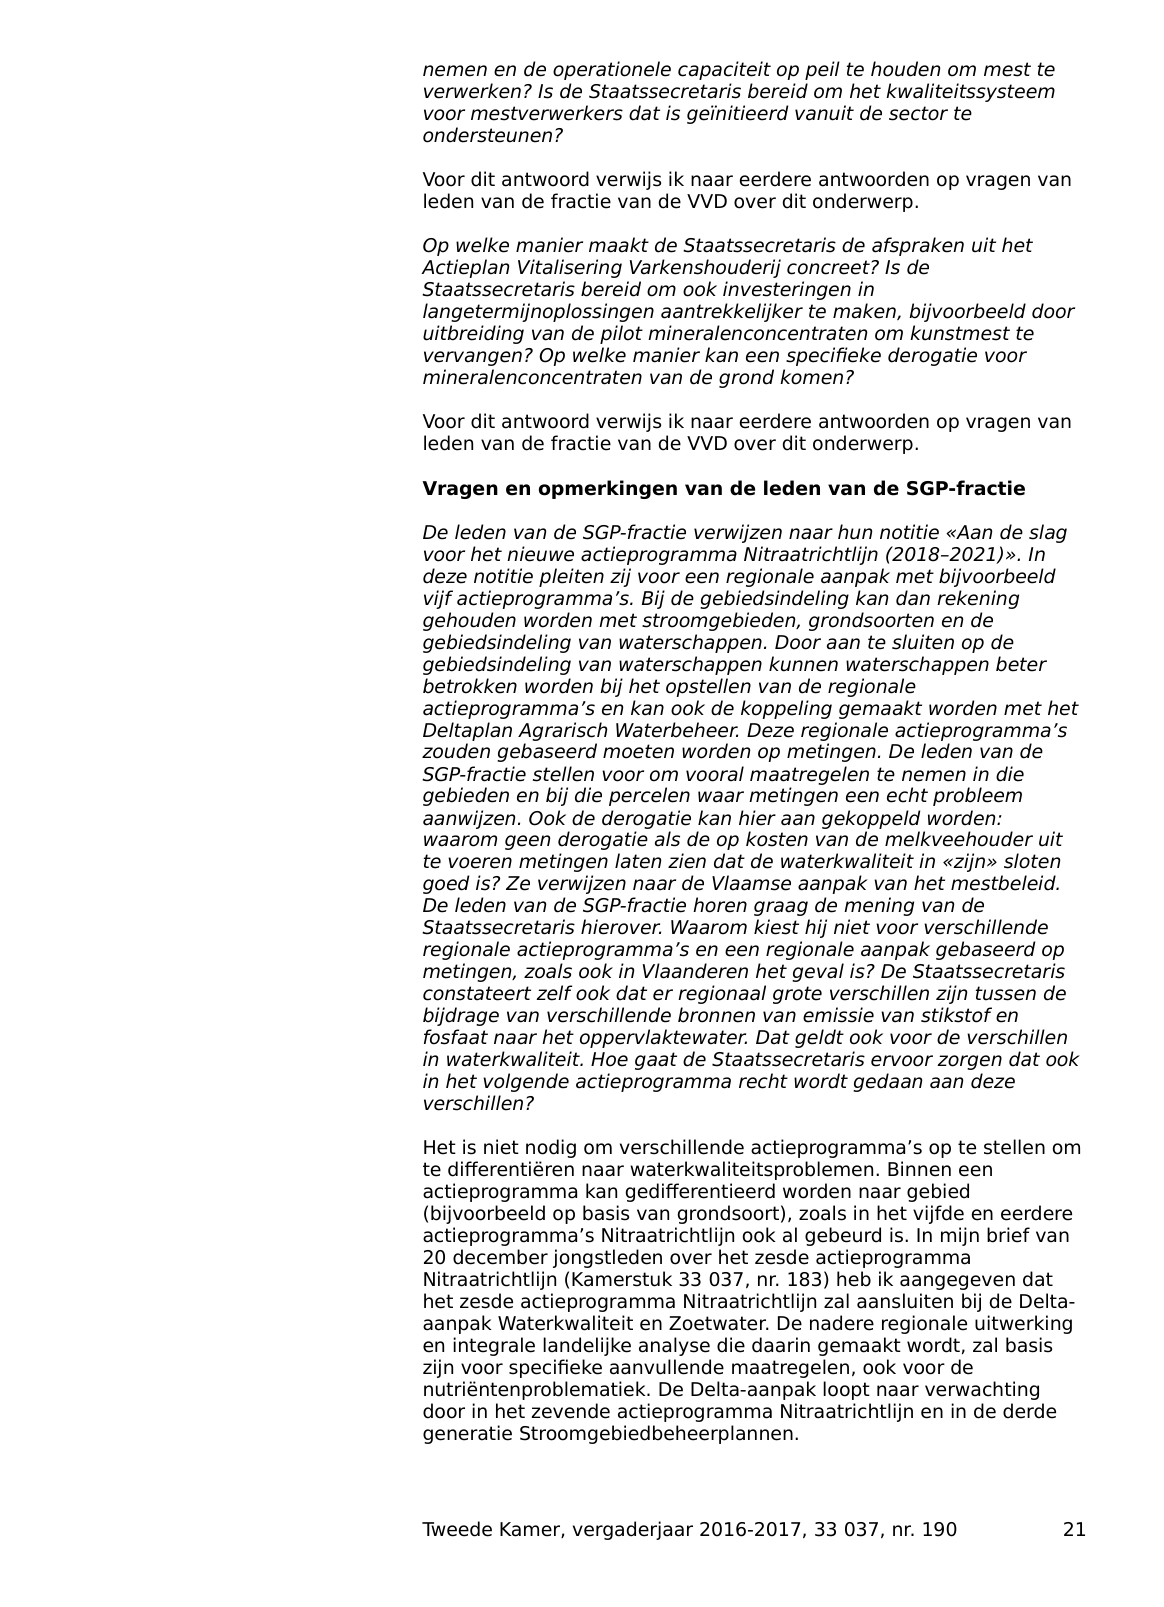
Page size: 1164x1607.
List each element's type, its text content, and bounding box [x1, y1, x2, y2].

text De leden van de SGP-fractie verwijzen naar hun notitie «Aan de slag voor het nieuwe actieprogramma Nitraatrichtlijn (2018–2021)». In deze notitie pleiten zij voor een regionale aanpak met bijvoorbeeld vijf actieprogramma’s. Bij de gebiedsindeling kan dan rekening gehouden worden met stroomgebieden, grondsoorten en de gebiedsindeling van waterschappen. Door aan te sluiten op de gebiedsindeling van waterschappen kunnen waterschappen beter betrokken worden bij het opstellen van de regionale actieprogramma’s en kan ook de koppeling gemaakt worden met het Deltaplan Agrarisch Waterbeheer. Deze regionale actieprogramma’s zouden gebaseerd moeten worden op metingen. De leden van de SGP-fractie stellen voor om vooral maatregelen te nemen in die gebieden en bij die percelen waar metingen een echt probleem aanwijzen. Ook de derogatie kan hier aan gekoppeld worden: waarom geen derogatie als de op kosten van de melkveehouder uit te voeren metingen laten zien dat de waterkwaliteit in «zijn» sloten goed is? Ze verwijzen naar de Vlaamse aanpak van het mestbeleid. De leden van de SGP-fractie horen graag de mening van de Staatssecretaris hierover. Waarom kiest hij niet voor verschillende regionale actieprogramma’s en een regionale aanpak gebaseerd op metingen, zoals ook in Vlaanderen het geval is? De Staatssecretaris constateert zelf ook dat er regionaal grote verschillen zijn tussen de bijdrage van verschillende bronnen van emissie van stikstof en fosfaat naar het oppervlaktewater. Dat geldt ook voor de verschillen in waterkwaliteit. Hoe gaat de Staatssecretaris ervoor zorgen dat ook in het volgende actieprogramma recht wordt gedaan aan deze verschillen? [422, 522, 1087, 1115]
text Op welke manier maakt de Staatssecretaris de afspraken uit het Actieplan Vitalisering Varkenshouderij concreet? Is de Staatssecretaris bereid om ook investeringen in langetermijnoplossingen aantrekkelijker te maken, bijvoorbeeld door uitbreiding van de pilot mineralenconcentraten om kunstmest te vervangen? Op welke manier kan een specifieke derogatie voor mineralenconcentraten van de grond komen? [422, 235, 1087, 389]
subtitle Vragen en opmerkingen van de leden van de SGP-fractie [422, 477, 1087, 499]
text nemen en de operationele capaciteit op peil te houden om mest te verwerken? Is de Staatssecretaris bereid om het kwaliteitssysteem voor mestverwerkers dat is geïnitieerd vanuit de sector te ondersteunen? [422, 59, 1087, 147]
text Voor dit antwoord verwijs ik naar eerdere antwoorden op vragen van leden van de fractie van de VVD over dit onderwerp. [422, 411, 1087, 455]
text Voor dit antwoord verwijs ik naar eerdere antwoorden op vragen van leden van de fractie van de VVD over dit onderwerp. [422, 169, 1087, 213]
text Het is niet nodig om verschillende actieprogramma’s op te stellen om te differentiëren naar waterkwaliteitsproblemen. Binnen een actieprogramma kan gedifferentieerd worden naar gebied (bijvoorbeeld op basis van grondsoort), zoals in het vijfde en eerdere actieprogramma’s Nitraatrichtlijn ook al gebeurd is. In mijn brief van 20 december jongstleden over het zesde actieprogramma Nitraatrichtlijn (Kamerstuk 33 037, nr. 183) heb ik aangegeven dat het zesde actieprogramma Nitraatrichtlijn zal aansluiten bij de Delta-aanpak Waterkwaliteit en Zoetwater. De nadere regionale uitwerking en integrale landelijke analyse die daarin gemaakt wordt, zal basis zijn voor specifieke aanvullende maatregelen, ook voor de nutriëntenproblematiek. De Delta-aanpak loopt naar verwachting door in het zevende actieprogramma Nitraatrichtlijn en in de derde generatie Stroomgebiedbeheerplannen. [422, 1137, 1087, 1445]
